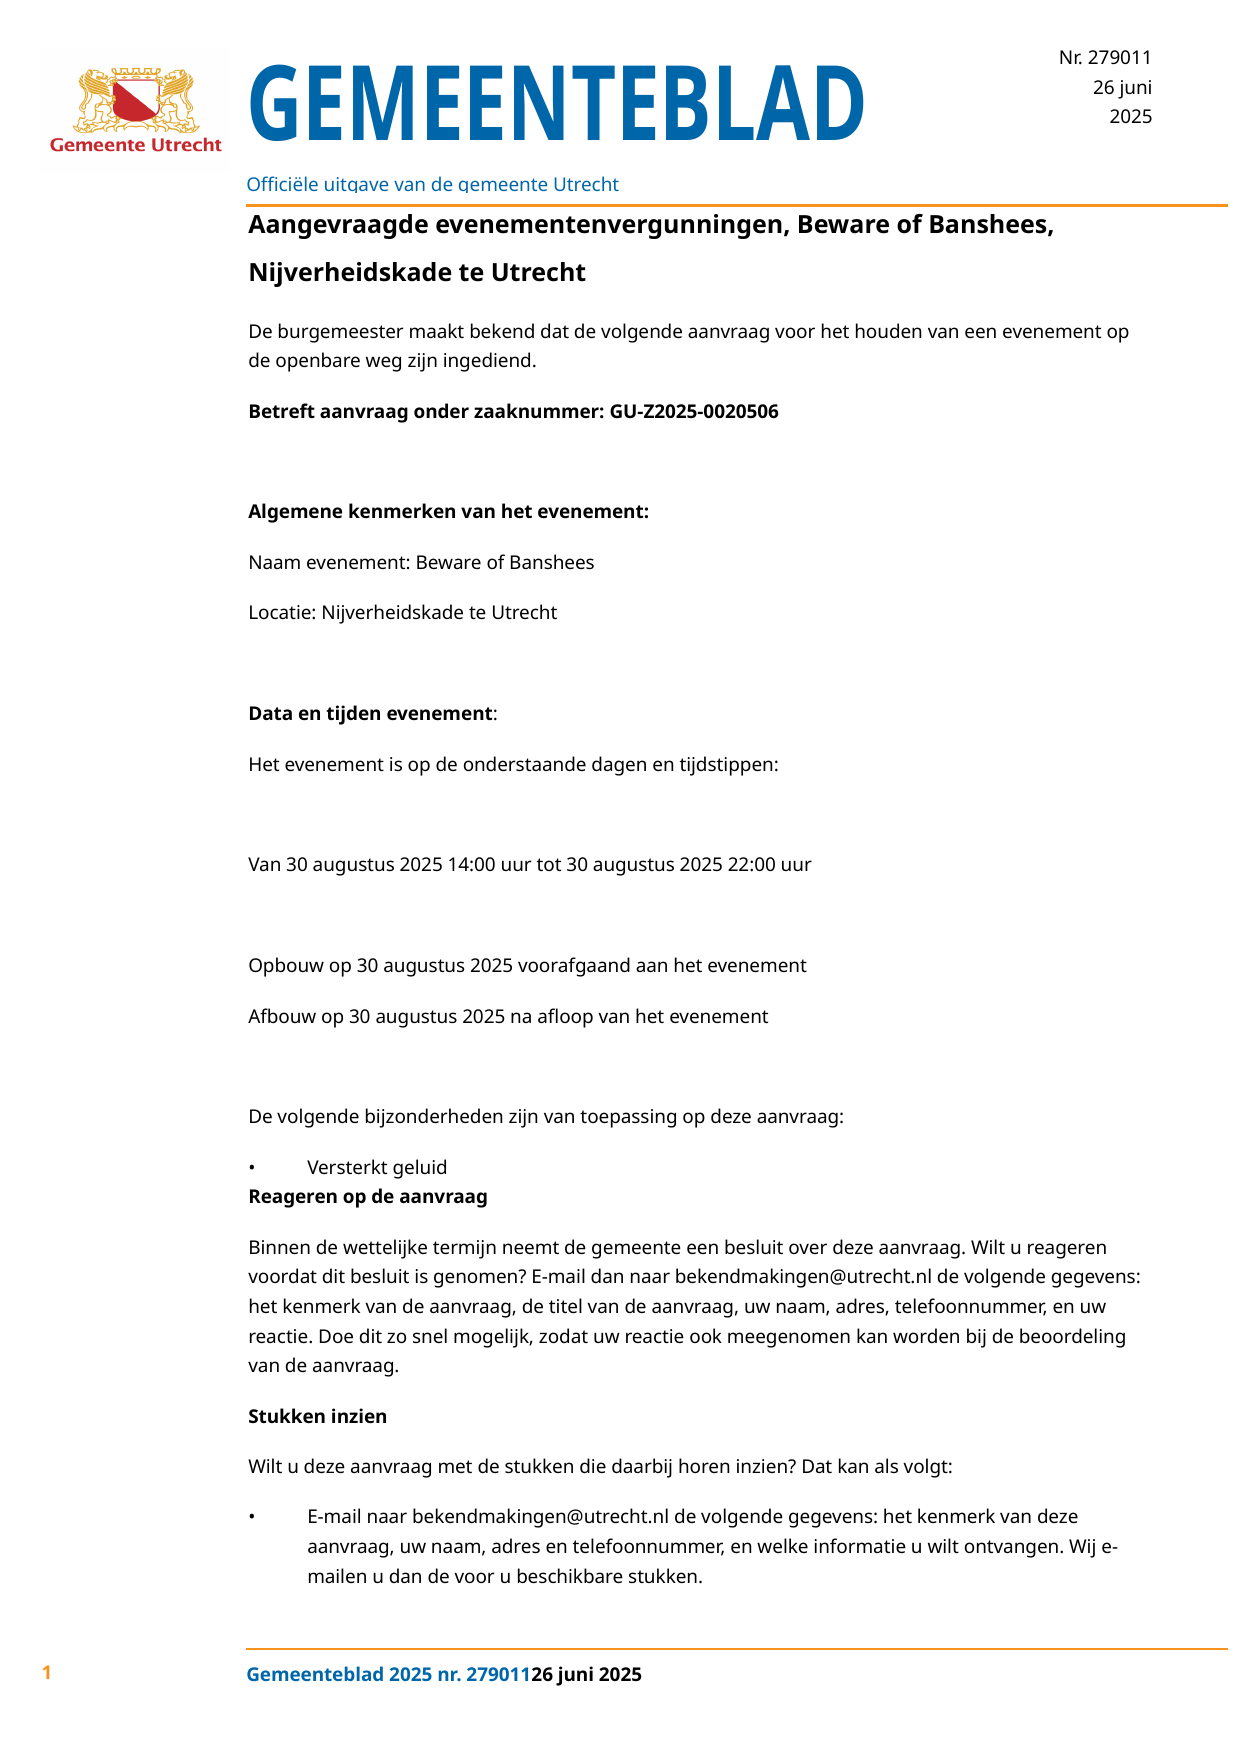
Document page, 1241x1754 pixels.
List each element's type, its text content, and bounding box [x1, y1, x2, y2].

text Wilt u deze aanvraag met de stukken die daarbij horen inzien? Dat kan als volgt: [248, 1453, 1152, 1479]
text Aangevraagde evenementenvergunningen, Beware of Banshees, Nijverheidskade te Utrecht [248, 207, 1152, 288]
text Stukken inzien [248, 1403, 1152, 1429]
text Locatie: Nijverheidskade te Utrecht [248, 599, 1152, 625]
list Versterkt geluid [248, 1154, 1152, 1180]
text Opbouw op 30 augustus 2025 voorafgaand aan het evenement [248, 952, 1152, 978]
text Van 30 augustus 2025 14:00 uur tot 30 augustus 2025 22:00 uur [248, 852, 1152, 877]
text Binnen de wettelijke termijn neemt de gemeente een besluit over deze aanvraag. Wilt u reageren voordat dit besluit is genomen? E-mail dan naar bekendmakingen@utrecht.nl de volgende gegevens: het kenmerk van de aanvraag, de titel van de aanvraag, uw naam, adres, telefoonnummer, en uw reactie. Doe dit zo snel mogelijk, zodat uw reactie ook meegenomen kan worden bij de beoordeling van de aanvraag. [248, 1234, 1152, 1378]
picture [41, 47, 231, 172]
text De volgende bijzonderheden zijn van toepassing op deze aanvraag: [248, 1104, 1152, 1129]
text Naam evenement: Beware of Banshees [248, 549, 1152, 575]
text Het evenement is op de onderstaande dagen en tijdstippen: [248, 751, 1152, 777]
list E-mail naar bekendmakingen@utrecht.nl de volgende gegevens: het kenmerk van deze aanvraag, uw naam, adres en telefoonnummer, en welke informatie u wilt ontvangen. Wij e-mailen u dan de voor u beschikbare stukken. [248, 1504, 1152, 1589]
text De burgemeester maakt bekend dat de volgende aanvraag voor het houden van een evenement op de openbare weg zijn ingediend. [248, 318, 1152, 373]
text Betreft aanvraag onder zaaknummer: GU-Z2025-0020506 [248, 398, 1152, 424]
text Afbouw op 30 augustus 2025 na afloop van het evenement [248, 1003, 1152, 1029]
text Data en tijden evenement: [248, 700, 1152, 726]
text Reageren op de aanvraag [248, 1184, 1152, 1209]
text Algemene kenmerken van het evenement: [248, 499, 1152, 524]
